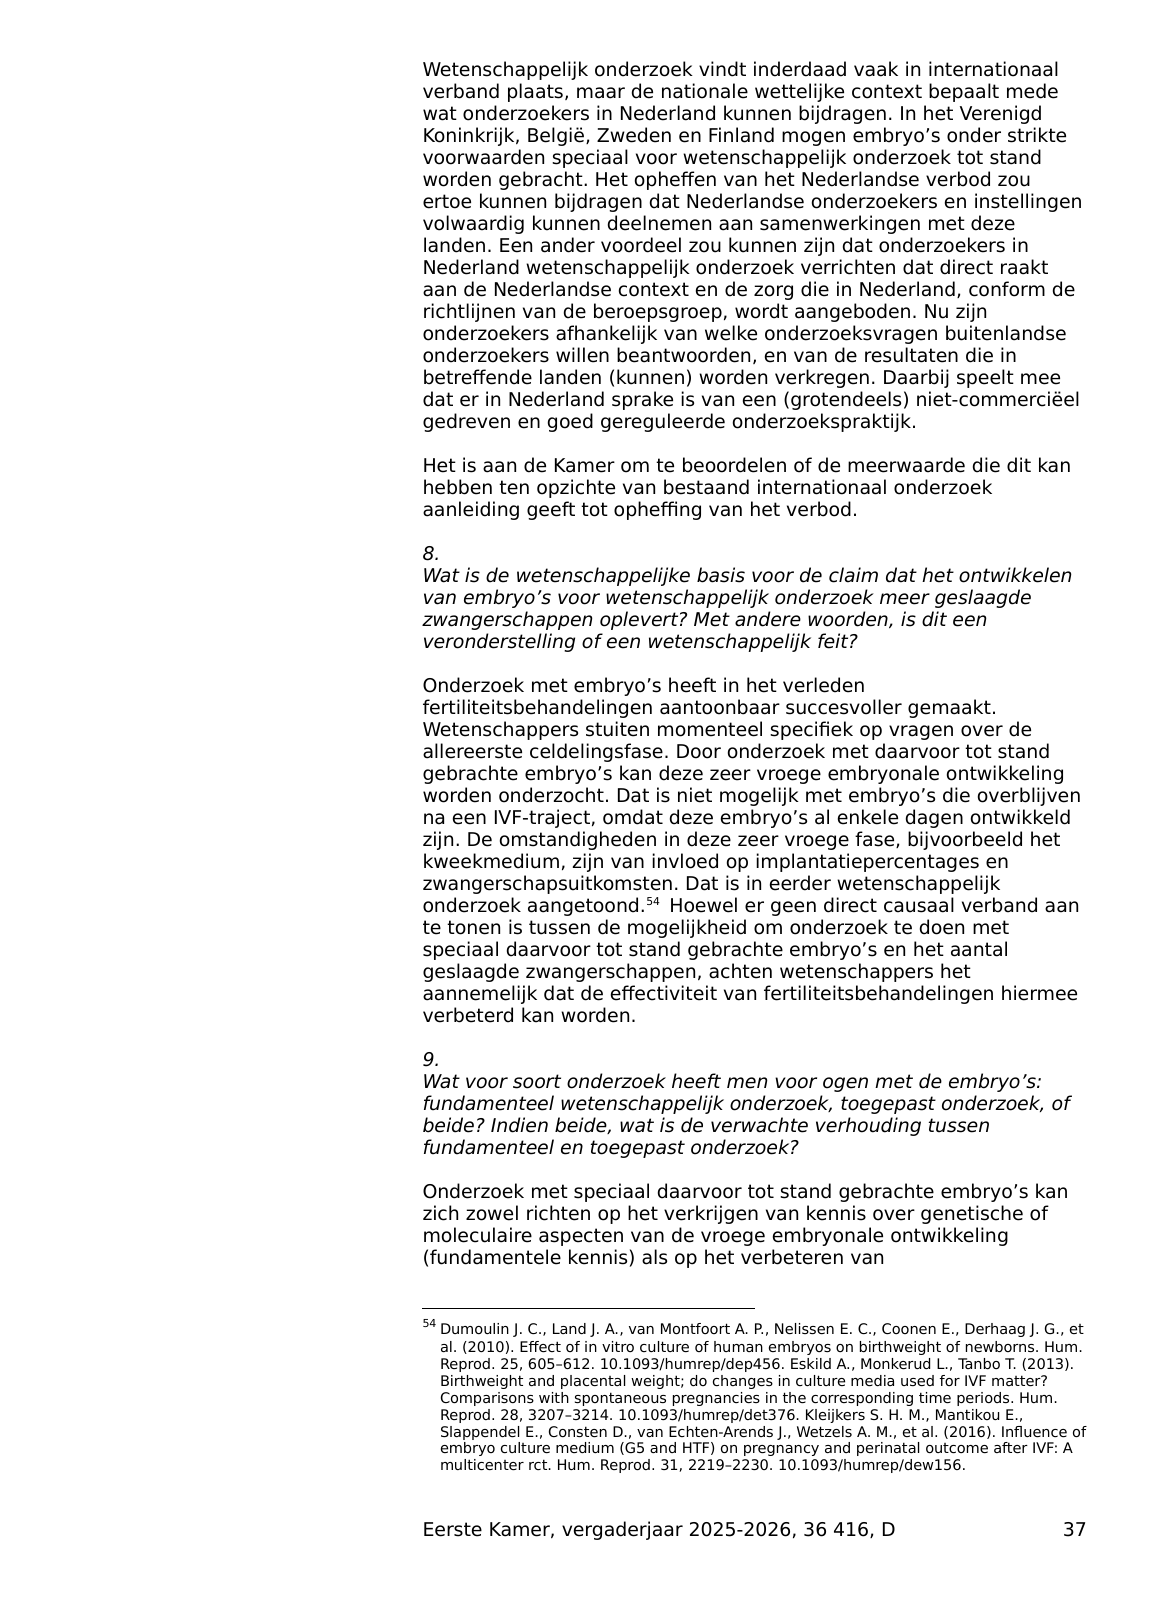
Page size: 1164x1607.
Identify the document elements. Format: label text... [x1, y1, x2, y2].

text Onderzoek met embryo’s heeft in het verleden fertiliteitsbehandelingen aantoonbaar succesvoller gemaakt. Wetenschappers stuiten momenteel specifiek op vragen over de allereerste celdelingsfase. Door onderzoek met daarvoor tot stand gebrachte embryo’s kan deze zeer vroege embryonale ontwikkeling worden onderzocht. Dat is niet mogelijk met embryo’s die overblijven na een IVF-traject, omdat deze embryo’s al enkele dagen ontwikkeld zijn. De omstandigheden in deze zeer vroege fase, bijvoorbeeld het kweekmedium, zijn van invloed op implantatiepercentages en zwangerschapsuitkomsten. Dat is in eerder wetenschappelijk onderzoek aangetoond. Hoewel er geen direct causaal verband aan te tonen is tussen de mogelijkheid om onderzoek te doen met speciaal daarvoor tot stand gebrachte embryo’s en het aantal geslaagde zwangerschappen, achten wetenschappers het aannemelijk dat de effectiviteit van fertiliteitsbehandelingen hiermee verbeterd kan worden. [422, 675, 1087, 1027]
text Dumoulin J. C., Land J. A., van Montfoort A. P., Nelissen E. C., Coonen E., Derhaag J. G., et al. (2010). Effect of in vitro culture of human embryos on birthweight of newborns. Hum. Reprod. 25, 605–612. 10.1093/humrep/dep456. Eskild A., Monkerud L., Tanbo T. (2013). Birthweight and placental weight; do changes in culture media used for IVF matter? Comparisons with spontaneous pregnancies in the corresponding time periods. Hum. Reprod. 28, 3207–3214. 10.1093/humrep/det376. Kleijkers S. H. M., Mantikou E., Slappendel E., Consten D., van Echten-Arends J., Wetzels A. M., et al. (2016). Influence of embryo culture medium (G5 and HTF) on pregnancy and perinatal outcome after IVF: A multicenter rct. Hum. Reprod. 31, 2219–2230. 10.1093/humrep/dew156. [422, 1317, 1087, 1474]
text Onderzoek met speciaal daarvoor tot stand gebrachte embryo’s kan zich zowel richten op het verkrijgen van kennis over genetische of moleculaire aspecten van de vroege embryonale ontwikkeling (fundamentele kennis) als op het verbeteren van [422, 1181, 1087, 1269]
text Wat is de wetenschappelijke basis voor de claim dat het ontwikkelen van embryo’s voor wetenschappelijk onderzoek meer geslaagde zwangerschappen oplevert? Met andere woorden, is dit een veronderstelling of een wetenschappelijk feit? [422, 565, 1087, 653]
text 8. [422, 543, 1087, 565]
text Wetenschappelijk onderzoek vindt inderdaad vaak in internationaal verband plaats, maar de nationale wettelijke context bepaalt mede wat onderzoekers in Nederland kunnen bijdragen. In het Verenigd Koninkrijk, België, Zweden en Finland mogen embryo’s onder strikte voorwaarden speciaal voor wetenschappelijk onderzoek tot stand worden gebracht. Het opheffen van het Nederlandse verbod zou ertoe kunnen bijdragen dat Nederlandse onderzoekers en instellingen volwaardig kunnen deelnemen aan samenwerkingen met deze landen. Een ander voordeel zou kunnen zijn dat onderzoekers in Nederland wetenschappelijk onderzoek verrichten dat direct raakt aan de Nederlandse context en de zorg die in Nederland, conform de richtlijnen van de beroepsgroep, wordt aangeboden. Nu zijn onderzoekers afhankelijk van welke onderzoeksvragen buitenlandse onderzoekers willen beantwoorden, en van de resultaten die in betreffende landen (kunnen) worden verkregen. Daarbij speelt mee dat er in Nederland sprake is van een (grotendeels) niet-commerciëel gedreven en goed gereguleerde onderzoekspraktijk. [422, 59, 1087, 433]
text Wat voor soort onderzoek heeft men voor ogen met de embryo’s: fundamenteel wetenschappelijk onderzoek, toegepast onderzoek, of beide? Indien beide, wat is de verwachte verhouding tussen fundamenteel en toegepast onderzoek? [422, 1071, 1087, 1159]
text 9. [422, 1049, 1087, 1071]
text Het is aan de Kamer om te beoordelen of de meerwaarde die dit kan hebben ten opzichte van bestaand internationaal onderzoek aanleiding geeft tot opheffing van het verbod. [422, 455, 1087, 521]
